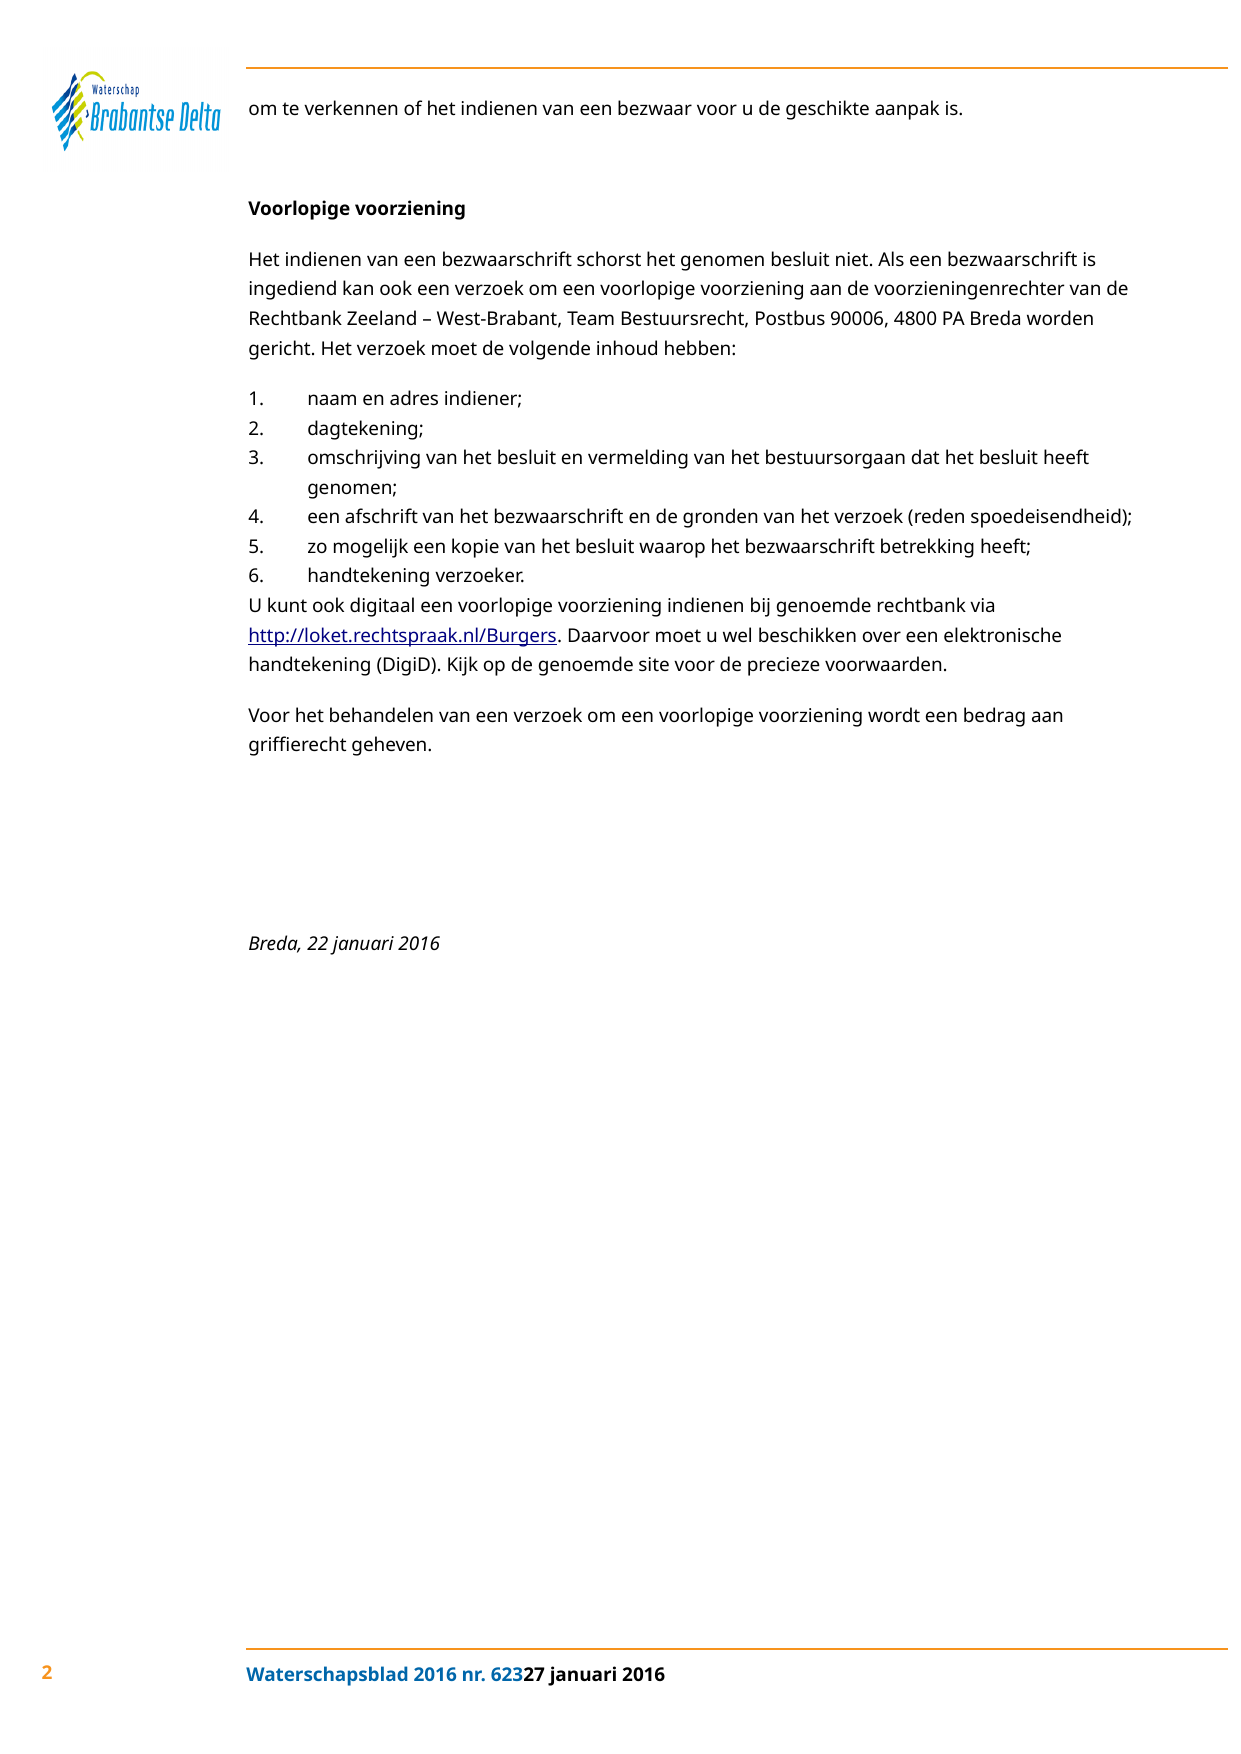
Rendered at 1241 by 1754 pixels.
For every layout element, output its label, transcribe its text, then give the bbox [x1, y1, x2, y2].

text U kunt ook digitaal een voorlopige voorziening indienen bij genoemde rechtbank via http://loket.rechtspraak.nl/Burgers. Daarvoor moet u wel beschikken over een elektronische handtekening (DigiD). Kijk op de genoemde site voor de precieze voorwaarden. [248, 592, 1152, 677]
list naam en adres indiener; [248, 385, 1152, 411]
text Voorlopige voorziening [248, 196, 1152, 221]
text Breda, 22 januari 2016 [248, 931, 1152, 956]
list dagtekening; [248, 415, 1152, 441]
list zo mogelijk een kopie van het besluit waarop het bezwaarschrift betrekking heeft; [248, 533, 1152, 559]
text Voor het behandelen van een verzoek om een voorlopige voorziening wordt een bedrag aan griffierecht geheven. [248, 702, 1152, 757]
list een afschrift van het bezwaarschrift en de gronden van het verzoek (reden spoedeisendheid); [248, 503, 1152, 529]
list omschrijving van het besluit en vermelding van het bestuursorgaan dat het besluit heeft genomen; [248, 444, 1152, 500]
list handtekening verzoeker. [248, 563, 1152, 588]
text om te verkennen of het indienen van een bezwaar voor u de geschikte aanpak is. [248, 95, 1152, 121]
picture [41, 47, 231, 172]
text Het indienen van een bezwaarschrift schorst het genomen besluit niet. Als een bezwaarschrift is ingediend kan ook een verzoek om een voorlopige voorziening aan de voorzieningenrechter van de Rechtbank Zeeland – West-Brabant, Team Bestuursrecht, Postbus 90006, 4800 PA Breda worden gericht. Het verzoek moet de volgende inhoud hebben: [248, 246, 1152, 361]
